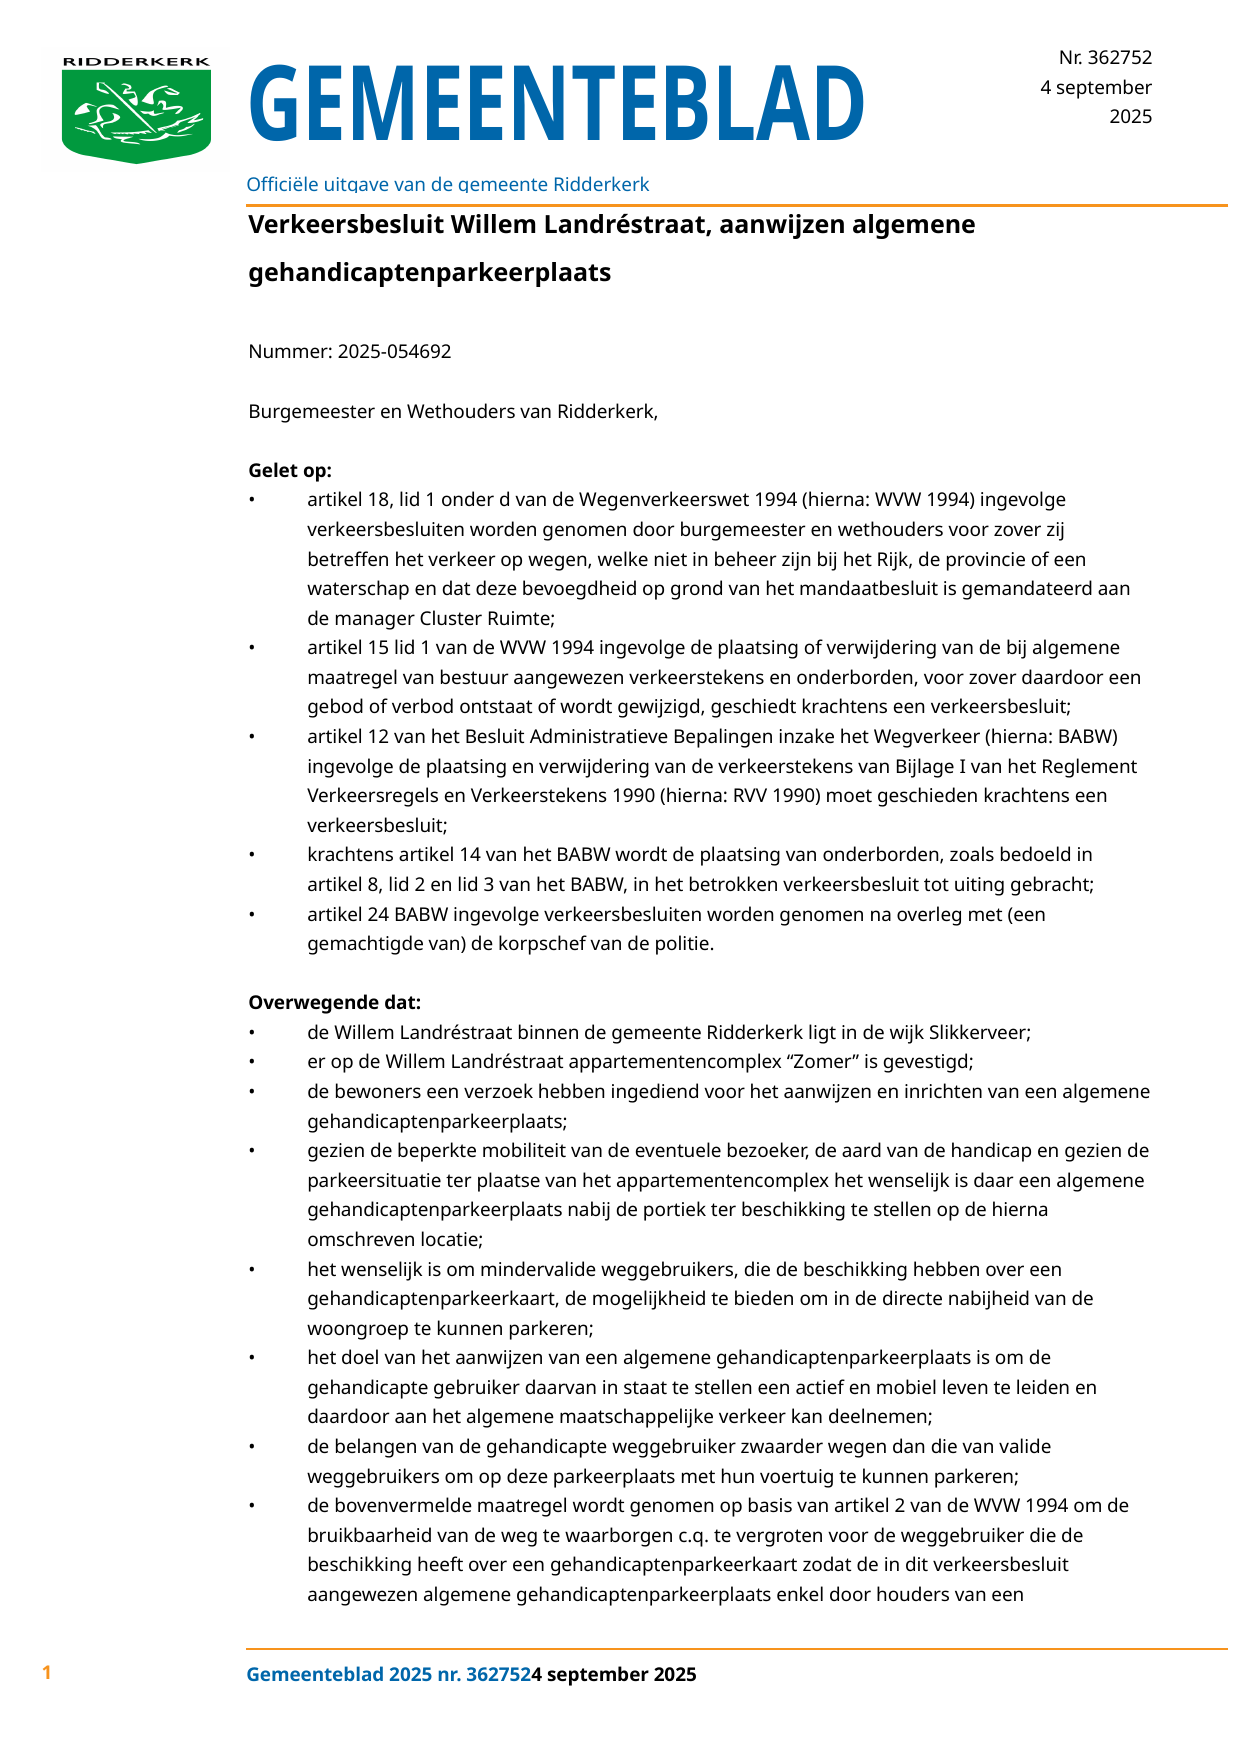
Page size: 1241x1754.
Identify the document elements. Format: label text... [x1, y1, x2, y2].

list het wenselijk is om mindervalide weggebruikers, die de beschikking hebben over een gehandicaptenparkeerkaart, de mogelijkheid te bieden om in de directe nabijheid van de woongroep te kunnen parkeren; [248, 1256, 1152, 1341]
text Verkeersbesluit Willem Landréstraat, aanwijzen algemene gehandicaptenparkeerplaats [248, 207, 1152, 288]
list het doel van het aanwijzen van een algemene gehandicaptenparkeerplaats is om de gehandicapte gebruiker daarvan in staat te stellen een actief en mobiel leven te leiden en daardoor aan het algemene maatschappelijke verkeer kan deelnemen; [248, 1344, 1152, 1429]
list de bovenvermelde maatregel wordt genomen op basis van artikel 2 van de WVW 1994 om de bruikbaarheid van de weg te waarborgen c.q. te vergroten voor de weggebruiker die de beschikking heeft over een gehandicaptenparkeerkaart zodat de in dit verkeersbesluit aangewezen algemene gehandicaptenparkeerplaats enkel door houders van een [248, 1492, 1152, 1607]
list er op de Willem Landréstraat appartementencomplex “Zomer” is gevestigd; [248, 1049, 1152, 1074]
list gezien de beperkte mobiliteit van de eventuele bezoeker, de aard van de handicap en gezien de parkeersituatie ter plaatse van het appartementencomplex het wenselijk is daar een algemene gehandicaptenparkeerplaats nabij de portiek ter beschikking te stellen op de hierna omschreven locatie; [248, 1137, 1152, 1252]
text Burgemeester en Wethouders van Ridderkerk, [248, 398, 1152, 423]
text Nummer: 2025-054692 [248, 339, 1152, 364]
list de Willem Landréstraat binnen de gemeente Ridderkerk ligt in de wijk Slikkerveer; [248, 1019, 1152, 1045]
text Overwegende dat: [248, 989, 1152, 1015]
list de belangen van de gehandicapte weggebruiker zwaarder wegen dan die van valide weggebruikers om op deze parkeerplaats met hun voertuig te kunnen parkeren; [248, 1433, 1152, 1488]
list artikel 15 lid 1 van de WVW 1994 ingevolge de plaatsing of verwijdering van de bij algemene maatregel van bestuur aangewezen verkeerstekens en onderborden, voor zover daardoor een gebod of verbod ontstaat of wordt gewijzigd, geschiedt krachtens een verkeersbesluit; [248, 634, 1152, 719]
list krachtens artikel 14 van het BABW wordt de plaatsing van onderborden, zoals bedoeld in artikel 8, lid 2 en lid 3 van het BABW, in het betrokken verkeersbesluit tot uiting gebracht; [248, 842, 1152, 897]
list artikel 12 van het Besluit Administratieve Bepalingen inzake het Wegverkeer (hierna: BABW) ingevolge de plaatsing en verwijdering van de verkeerstekens van Bijlage I van het Reglement Verkeersregels en Verkeerstekens 1990 (hierna: RVV 1990) moet geschieden krachtens een verkeersbesluit; [248, 723, 1152, 838]
text Gelet op: [248, 457, 1152, 483]
list artikel 24 BABW ingevolge verkeersbesluiten worden genomen na overleg met (een gemachtigde van) de korpschef van de politie. [248, 901, 1152, 956]
list de bewoners een verzoek hebben ingediend voor het aanwijzen en inrichten van een algemene gehandicaptenparkeerplaats; [248, 1078, 1152, 1133]
list artikel 18, lid 1 onder d van de Wegenverkeerswet 1994 (hierna: WVW 1994) ingevolge verkeersbesluiten worden genomen door burgemeester en wethouders voor zover zij betreffen het verkeer op wegen, welke niet in beheer zijn bij het Rijk, de provincie of een waterschap en dat deze bevoegdheid op grond van het mandaatbesluit is gemandateerd aan de manager Cluster Ruimte; [248, 487, 1152, 631]
picture [41, 47, 231, 172]
